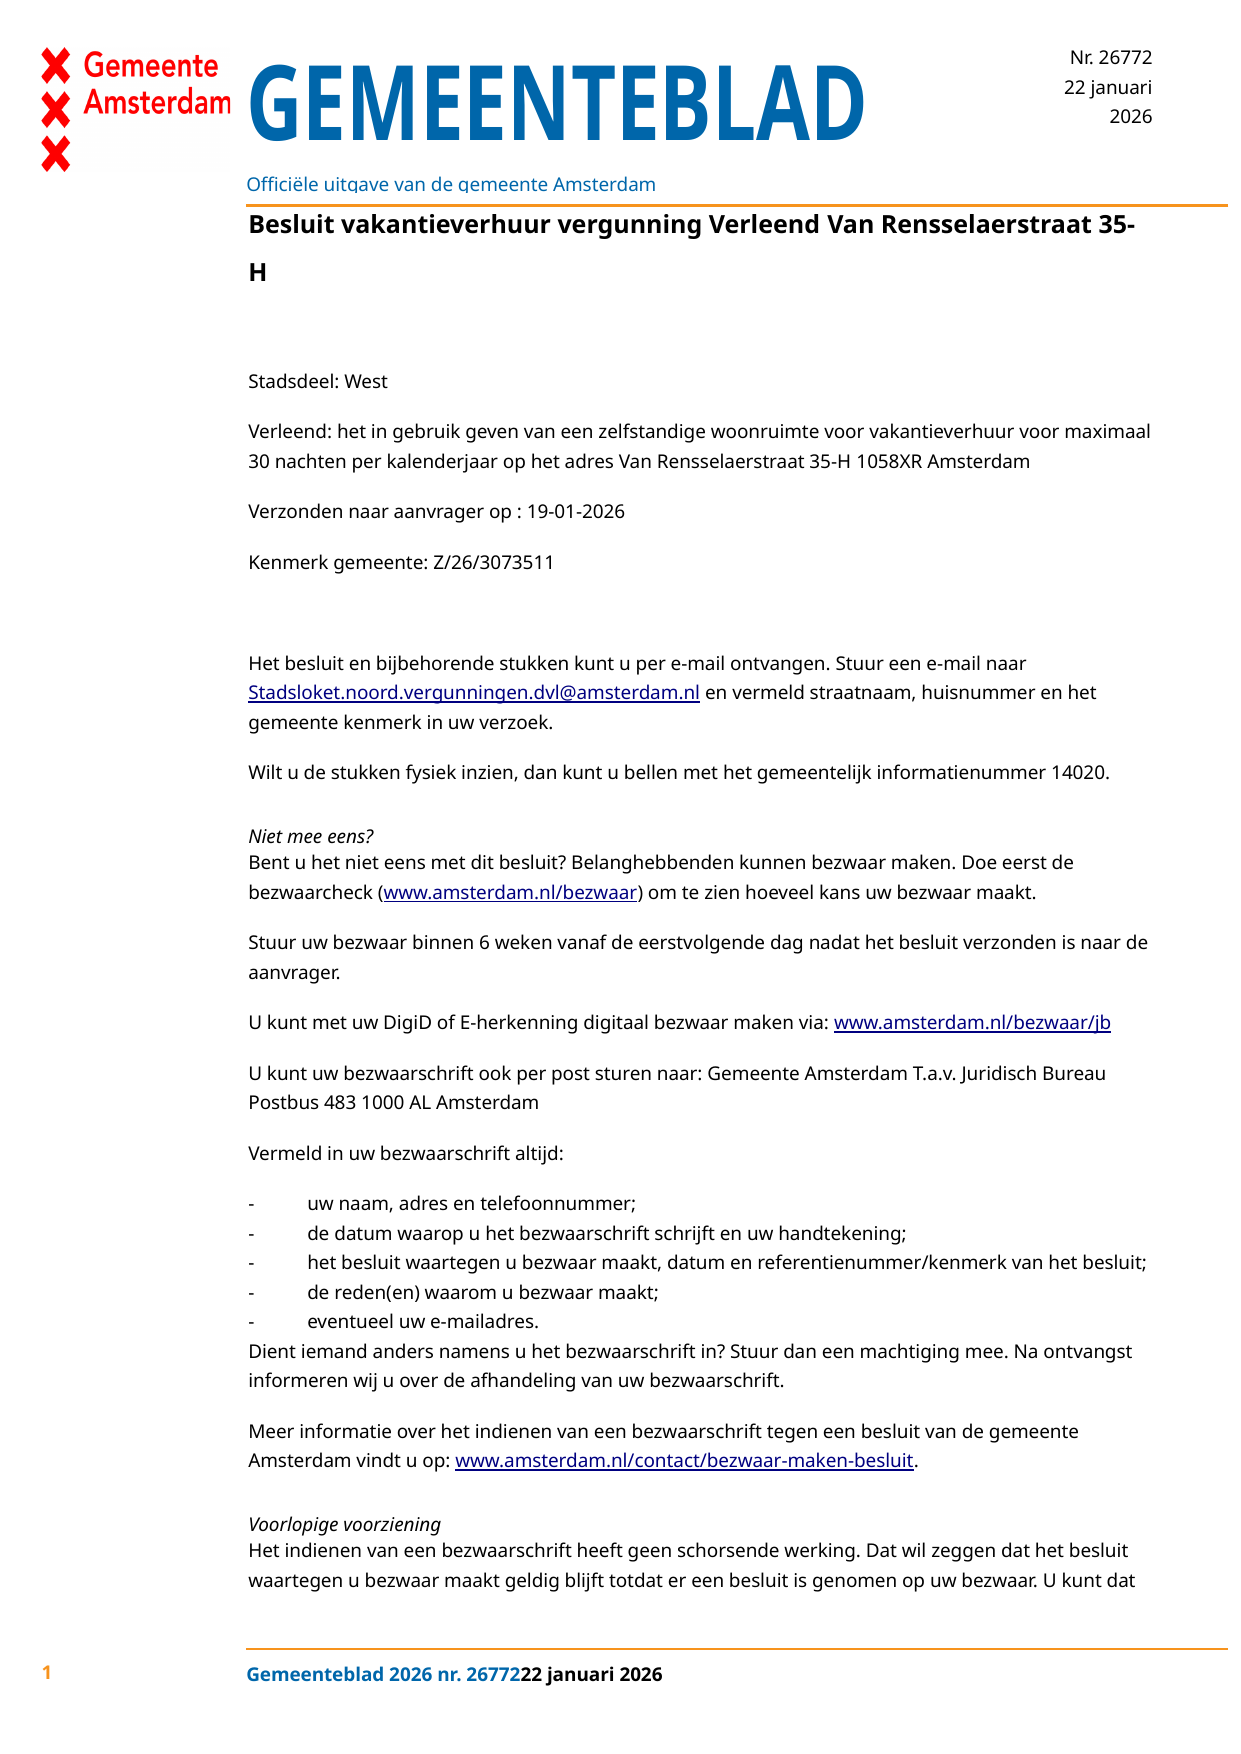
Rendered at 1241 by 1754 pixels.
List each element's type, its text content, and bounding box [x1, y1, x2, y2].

text Niet mee eens? [248, 823, 1152, 849]
text Het indienen van een bezwaarschrift heeft geen schorsende werking. Dat wil zeggen dat het besluit waartegen u bezwaar maakt geldig blijft totdat er een besluit is genomen op uw bezwaar. U kunt dat [248, 1537, 1152, 1593]
text Stuur uw bezwaar binnen 6 weken vanaf de eerstvolgende dag nadat het besluit verzonden is naar de aanvrager. [248, 929, 1152, 984]
text Kenmerk gemeente: Z/26/3073511 [248, 549, 1152, 575]
text Wilt u de stukken fysiek inzien, dan kunt u bellen met het gemeentelijk informatienummer 14020. [248, 759, 1152, 785]
text Besluit vakantieverhuur vergunning Verleend Van Rensselaerstraat 35-H [248, 207, 1152, 288]
text Verzonden naar aanvrager op : 19-01-2026 [248, 499, 1152, 524]
list eventueel uw e-mailadres. [248, 1308, 1152, 1334]
text Vermeld in uw bezwaarschrift altijd: [248, 1140, 1152, 1165]
list uw naam, adres en telefoonnummer; [248, 1190, 1152, 1216]
list de datum waarop u het bezwaarschrift schrijft en uw handtekening; [248, 1220, 1152, 1245]
list het besluit waartegen u bezwaar maakt, datum en referentienummer/kenmerk van het besluit; [248, 1249, 1152, 1275]
text Het besluit en bijbehorende stukken kunt u per e-mail ontvangen. Stuur een e-mail naar Stadsloket.noord.vergunningen.dvl@amsterdam.nl en vermeld straatnaam, huisnummer en het gemeente kenmerk in uw verzoek. [248, 650, 1152, 735]
text U kunt uw bezwaarschrift ook per post sturen naar: Gemeente Amsterdam T.a.v. Juridisch Bureau Postbus 483 1000 AL Amsterdam [248, 1060, 1152, 1115]
text Bent u het niet eens met dit besluit? Belanghebbenden kunnen bezwaar maken. Doe eerst de bezwaarcheck (www.amsterdam.nl/bezwaar) om te zien hoeveel kans uw bezwaar maakt. [248, 849, 1152, 904]
text Stadsdeel: West [248, 368, 1152, 394]
text Dient iemand anders namens u het bezwaarschrift in? Stuur dan een machtiging mee. Na ontvangst informeren wij u over de afhandeling van uw bezwaarschrift. [248, 1338, 1152, 1393]
text U kunt met uw DigiD of E-herkenning digitaal bezwaar maken via: www.amsterdam.nl/bezwaar/jb [248, 1009, 1152, 1035]
picture [41, 47, 231, 172]
list de reden(en) waarom u bezwaar maakt; [248, 1279, 1152, 1304]
text Voorlopige voorziening [248, 1512, 1152, 1537]
text Verleend: het in gebruik geven van een zelfstandige woonruimte voor vakantieverhuur voor maximaal 30 nachten per kalenderjaar op het adres Van Rensselaerstraat 35-H 1058XR Amsterdam [248, 419, 1152, 474]
text Meer informatie over het indienen van een bezwaarschrift tegen een besluit van de gemeente Amsterdam vindt u op: www.amsterdam.nl/contact/bezwaar-maken-besluit. [248, 1418, 1152, 1473]
